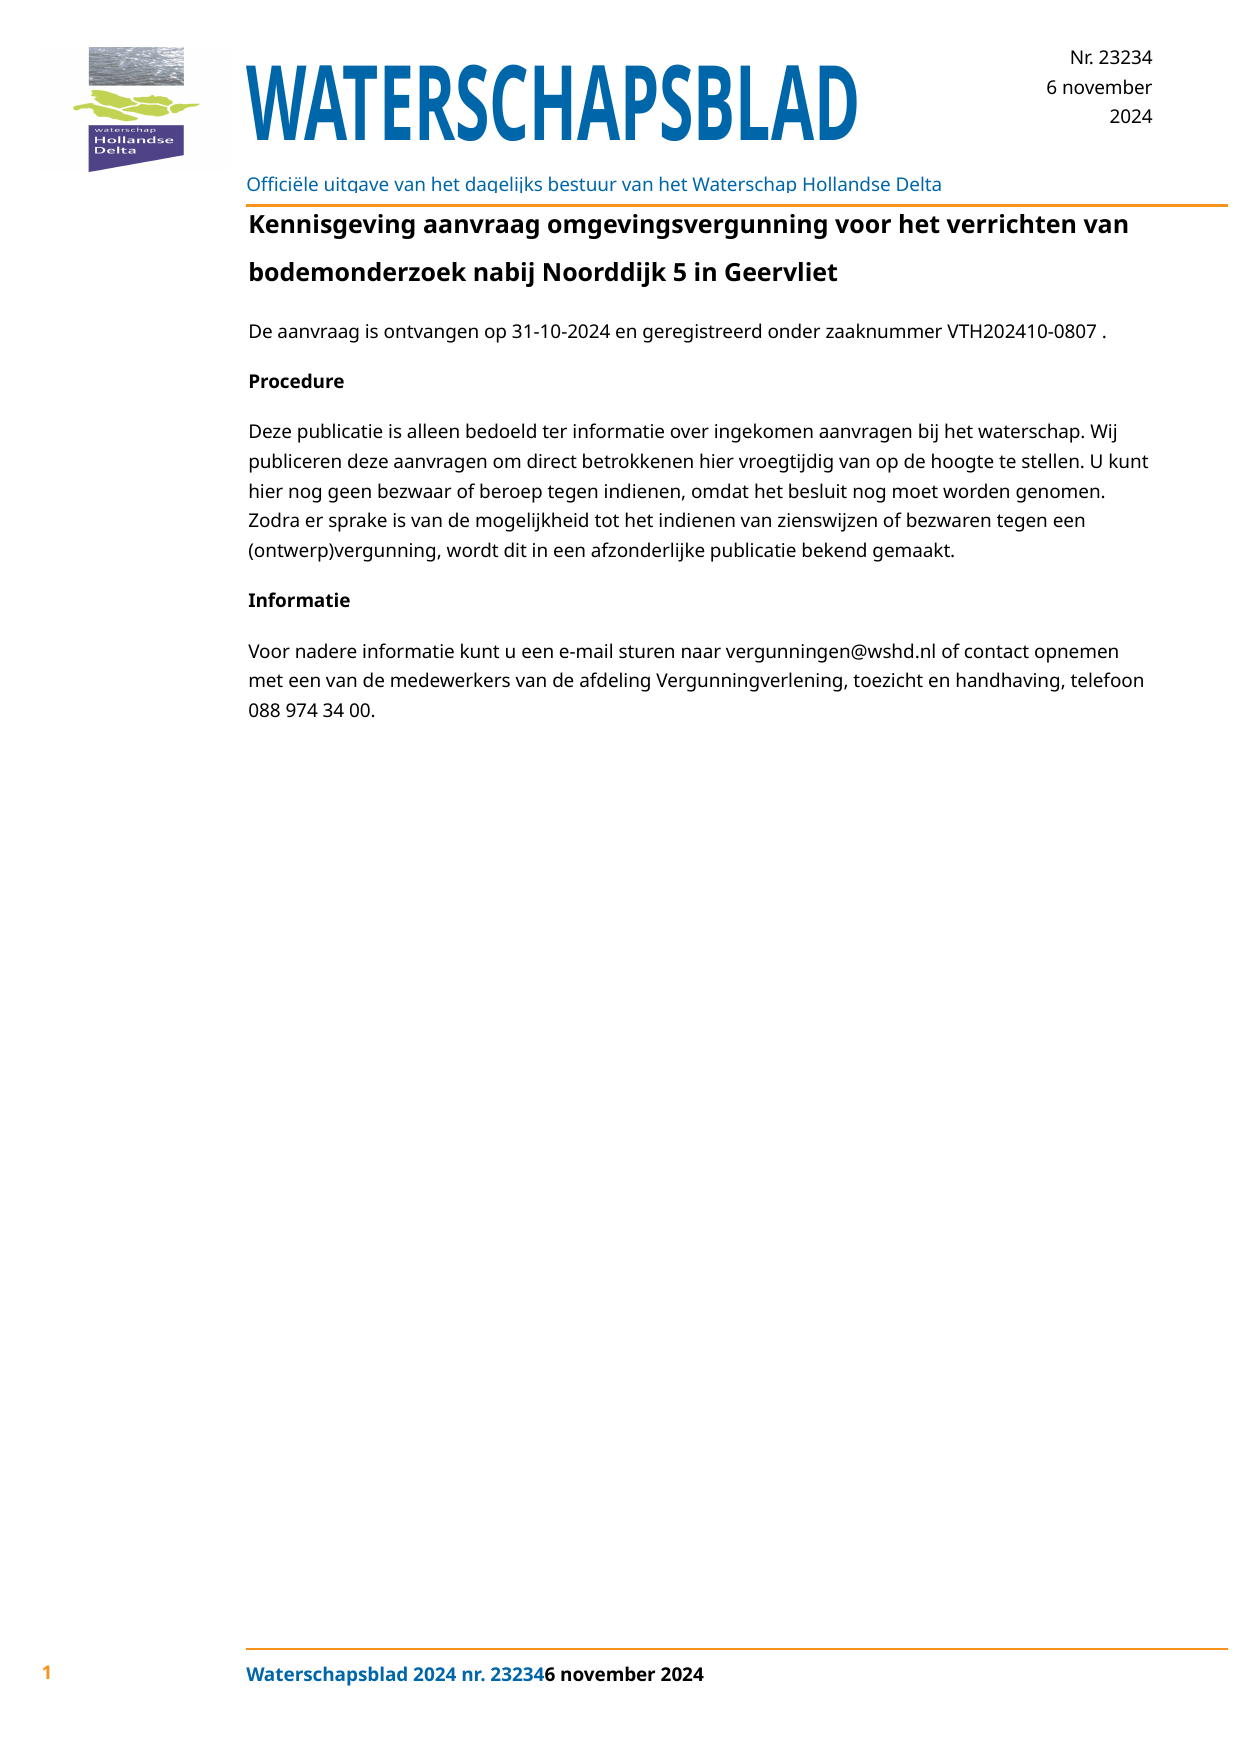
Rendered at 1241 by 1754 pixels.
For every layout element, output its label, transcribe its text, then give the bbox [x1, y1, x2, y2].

text Kennisgeving aanvraag omgevingsvergunning voor het verrichten van bodemonderzoek nabij Noorddijk 5 in Geervliet [248, 207, 1152, 288]
text Procedure [248, 368, 1152, 394]
text Deze publicatie is alleen bedoeld ter informatie over ingekomen aanvragen bij het waterschap. Wij publiceren deze aanvragen om direct betrokkenen hier vroegtijdig van op de hoogte te stellen. U kunt hier nog geen bezwaar of beroep tegen indienen, omdat het besluit nog moet worden genomen. Zodra er sprake is van de mogelijkheid tot het indienen van zienswijzen of bezwaren tegen een (ontwerp)vergunning, wordt dit in een afzonderlijke publicatie bekend gemaakt. [248, 419, 1152, 563]
text Informatie [248, 587, 1152, 613]
text De aanvraag is ontvangen op 31-10-2024 en geregistreerd onder zaaknummer VTH202410-0807 . [248, 318, 1152, 344]
picture [41, 47, 231, 172]
text Voor nadere informatie kunt u een e-mail sturen naar vergunningen@wshd.nl of contact opnemen met een van de medewerkers van de afdeling Vergunningverlening, toezicht en handhaving, telefoon 088 974 34 00. [248, 638, 1152, 723]
